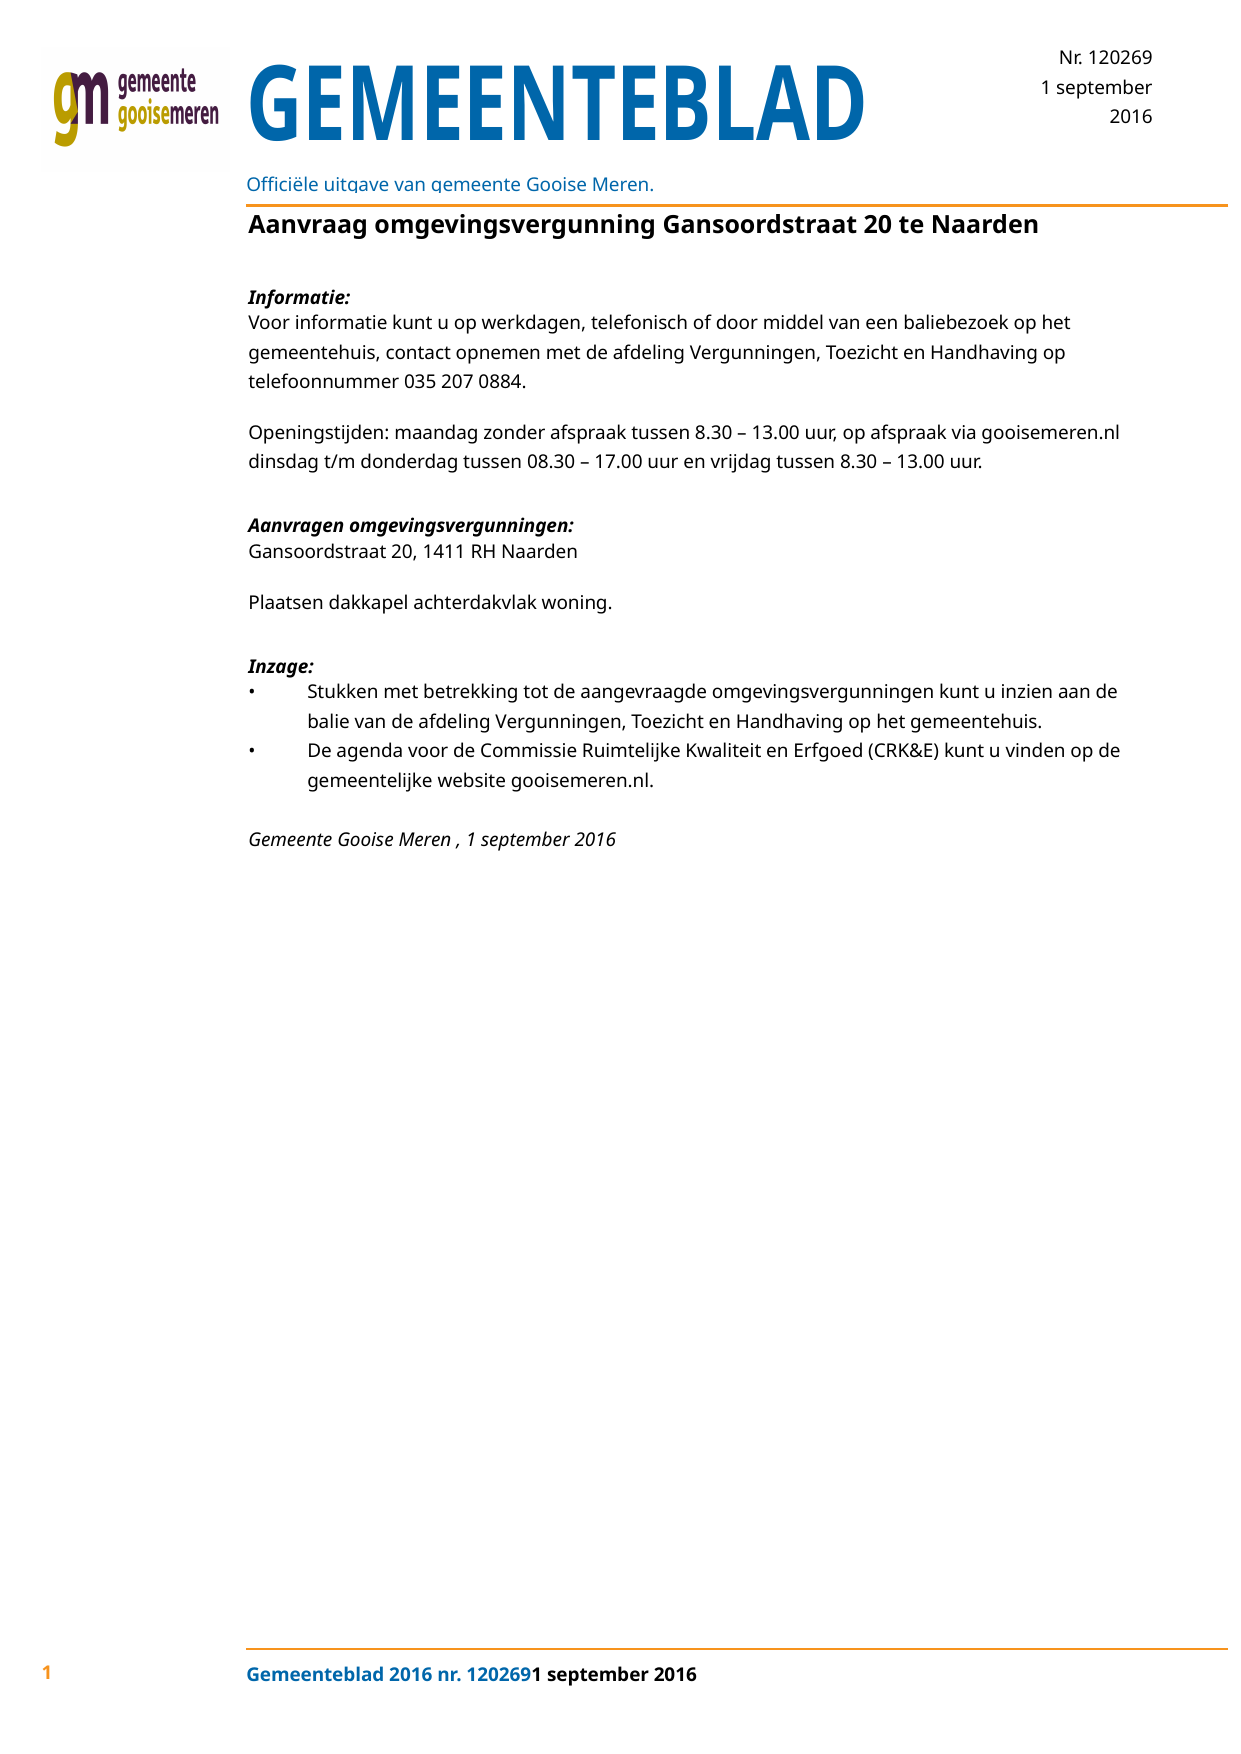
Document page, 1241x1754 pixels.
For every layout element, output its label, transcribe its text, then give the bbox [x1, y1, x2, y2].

picture [41, 47, 231, 172]
text Informatie: [248, 284, 1152, 309]
text Gemeente Gooise Meren , 1 september 2016 [248, 826, 1152, 852]
list De agenda voor de Commissie Ruimtelijke Kwaliteit en Erfgoed (CRK&E) kunt u vinden op de gemeentelijke website gooisemeren.nl. [248, 738, 1152, 793]
text Aanvraag omgevingsvergunning Gansoordstraat 20 te Naarden [248, 207, 1152, 241]
text Plaatsen dakkapel achterdakvlak woning. [248, 589, 1152, 614]
text Aanvragen omgevingsvergunningen: [248, 513, 1152, 538]
list Stukken met betrekking tot de aangevraagde omgevingsvergunningen kunt u inzien aan de balie van de afdeling Vergunningen, Toezicht en Handhaving op het gemeentehuis. [248, 678, 1152, 734]
text Openingstijden: maandag zonder afspraak tussen 8.30 – 13.00 uur, op afspraak via gooisemeren.nl dinsdag t/m donderdag tussen 08.30 – 17.00 uur en vrijdag tussen 8.30 – 13.00 uur. [248, 419, 1152, 474]
text Gansoordstraat 20, 1411 RH Naarden [248, 538, 1152, 564]
text Inzage: [248, 653, 1152, 678]
text Voor informatie kunt u op werkdagen, telefonisch of door middel van een baliebezoek op het gemeentehuis, contact opnemen met de afdeling Vergunningen, Toezicht en Handhaving op telefoonnummer 035 207 0884. [248, 309, 1152, 394]
